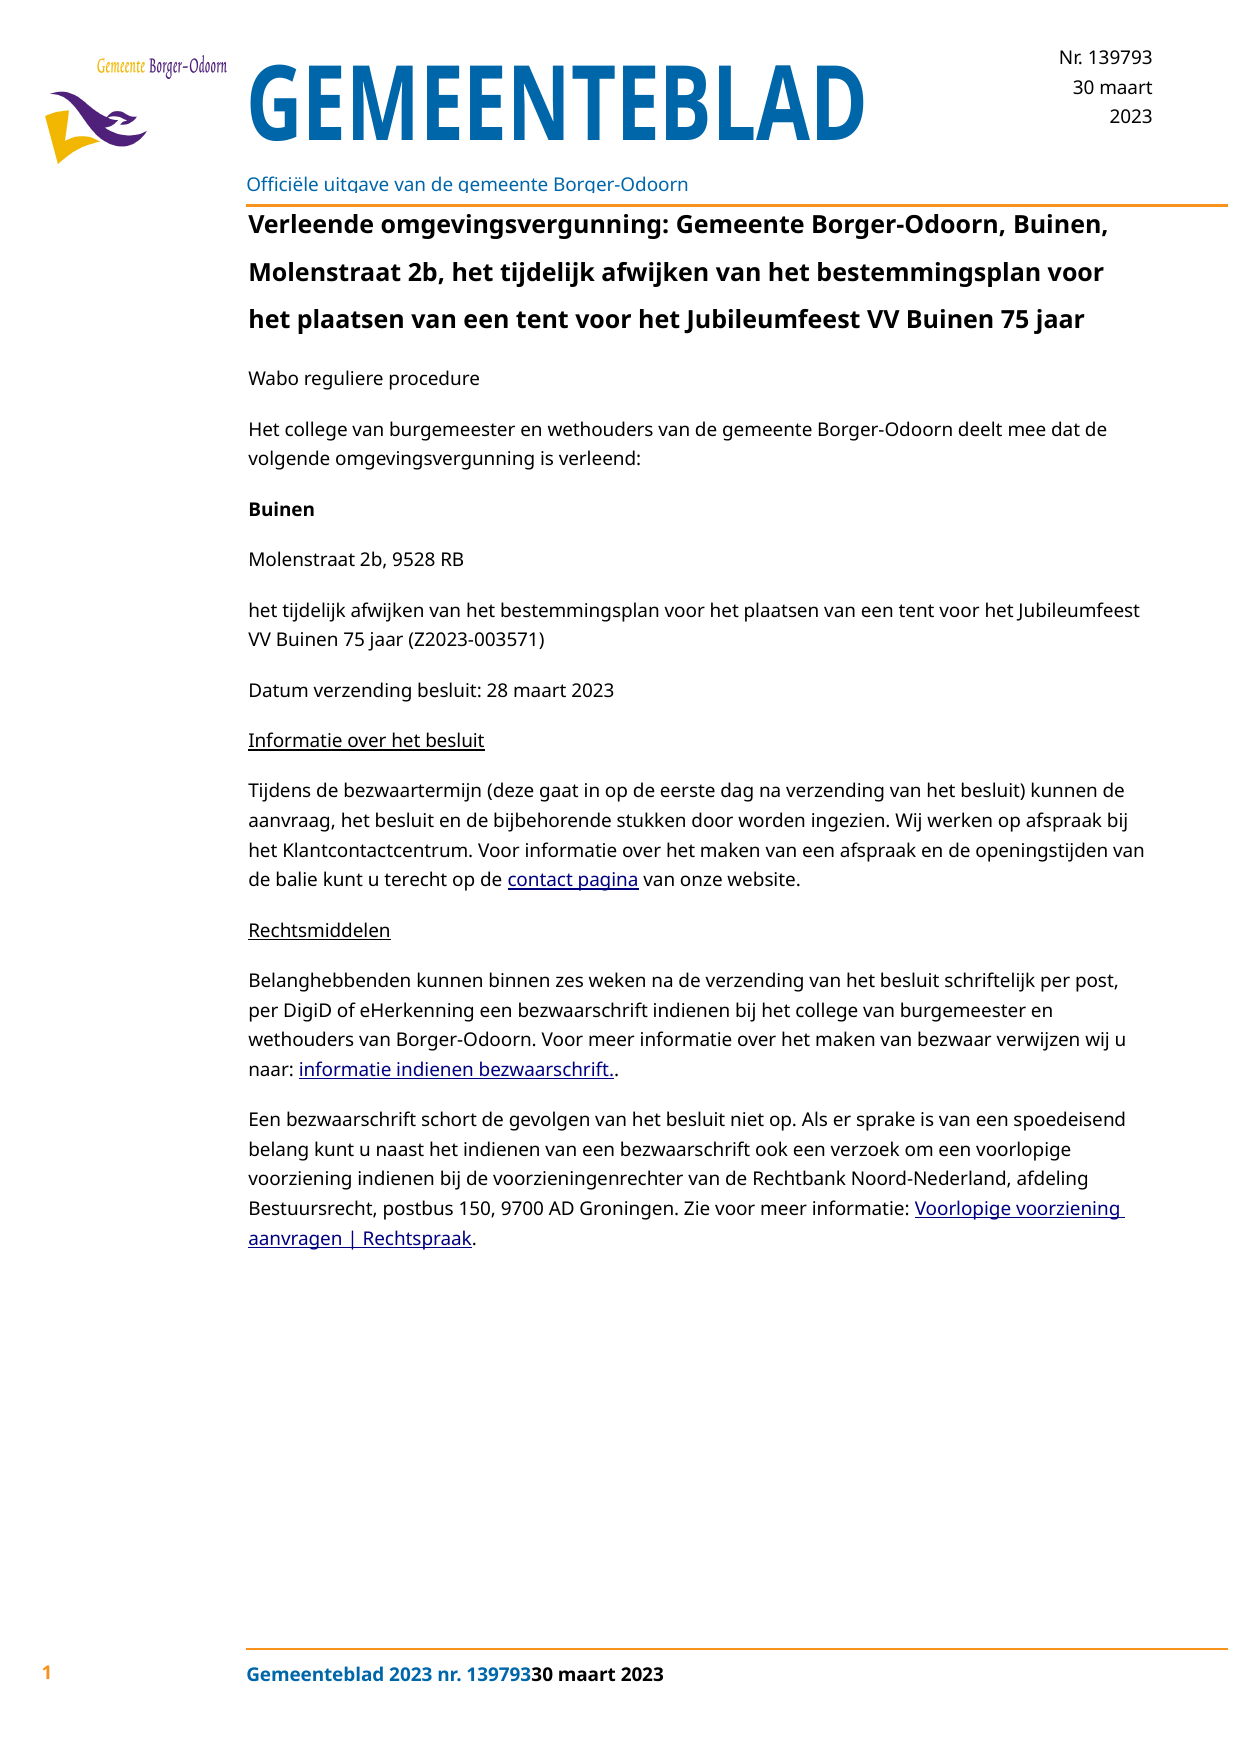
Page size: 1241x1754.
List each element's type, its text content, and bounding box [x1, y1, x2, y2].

text Datum verzending besluit: 28 maart 2023 [248, 677, 1152, 702]
text Wabo reguliere procedure [248, 366, 1152, 391]
text Een bezwaarschrift schort de gevolgen van het besluit niet op. Als er sprake is van een spoedeisend belang kunt u naast het indienen van een bezwaarschrift ook een verzoek om een voorlopige voorziening indienen bij de voorzieningenrechter van de Rechtbank Noord-Nederland, afdeling Bestuursrecht, postbus 150, 9700 AD Groningen. Zie voor meer informatie: Voorlopige voorziening aanvragen | Rechtspraak. [248, 1106, 1152, 1250]
text Tijdens de bezwaartermijn (deze gaat in op de eerste dag na verzending van het besluit) kunnen de aanvraag, het besluit en de bijbehorende stukken door worden ingezien. Wij werken op afspraak bij het Klantcontactcentrum. Voor informatie over het maken van een afspraak en de openingstijden van de balie kunt u terecht op de contact pagina van onze website. [248, 778, 1152, 892]
text Rechtsmiddelen [248, 917, 1152, 942]
text Informatie over het besluit [248, 727, 1152, 753]
text Het college van burgemeester en wethouders van de gemeente Borger-Odoorn deelt mee dat de volgende omgevingsvergunning is verleend: [248, 416, 1152, 471]
picture [41, 47, 231, 172]
text Belanghebbenden kunnen binnen zes weken na de verzending van het besluit schriftelijk per post, per DigiD of eHerkenning een bezwaarschrift indienen bij het college van burgemeester en wethouders van Borger-Odoorn. Voor meer informatie over het maken van bezwaar verwijzen wij u naar: informatie indienen bezwaarschrift.. [248, 967, 1152, 1082]
text het tijdelijk afwijken van het bestemmingsplan voor het plaatsen van een tent voor het Jubileumfeest VV Buinen 75 jaar (Z2023-003571) [248, 597, 1152, 652]
text Buinen [248, 496, 1152, 522]
text Molenstraat 2b, 9528 RB [248, 546, 1152, 572]
text Verleende omgevingsvergunning: Gemeente Borger-Odoorn, Buinen, Molenstraat 2b, het tijdelijk afwijken van het bestemmingsplan voor het plaatsen van een tent voor het Jubileumfeest VV Buinen 75 jaar [248, 207, 1152, 336]
